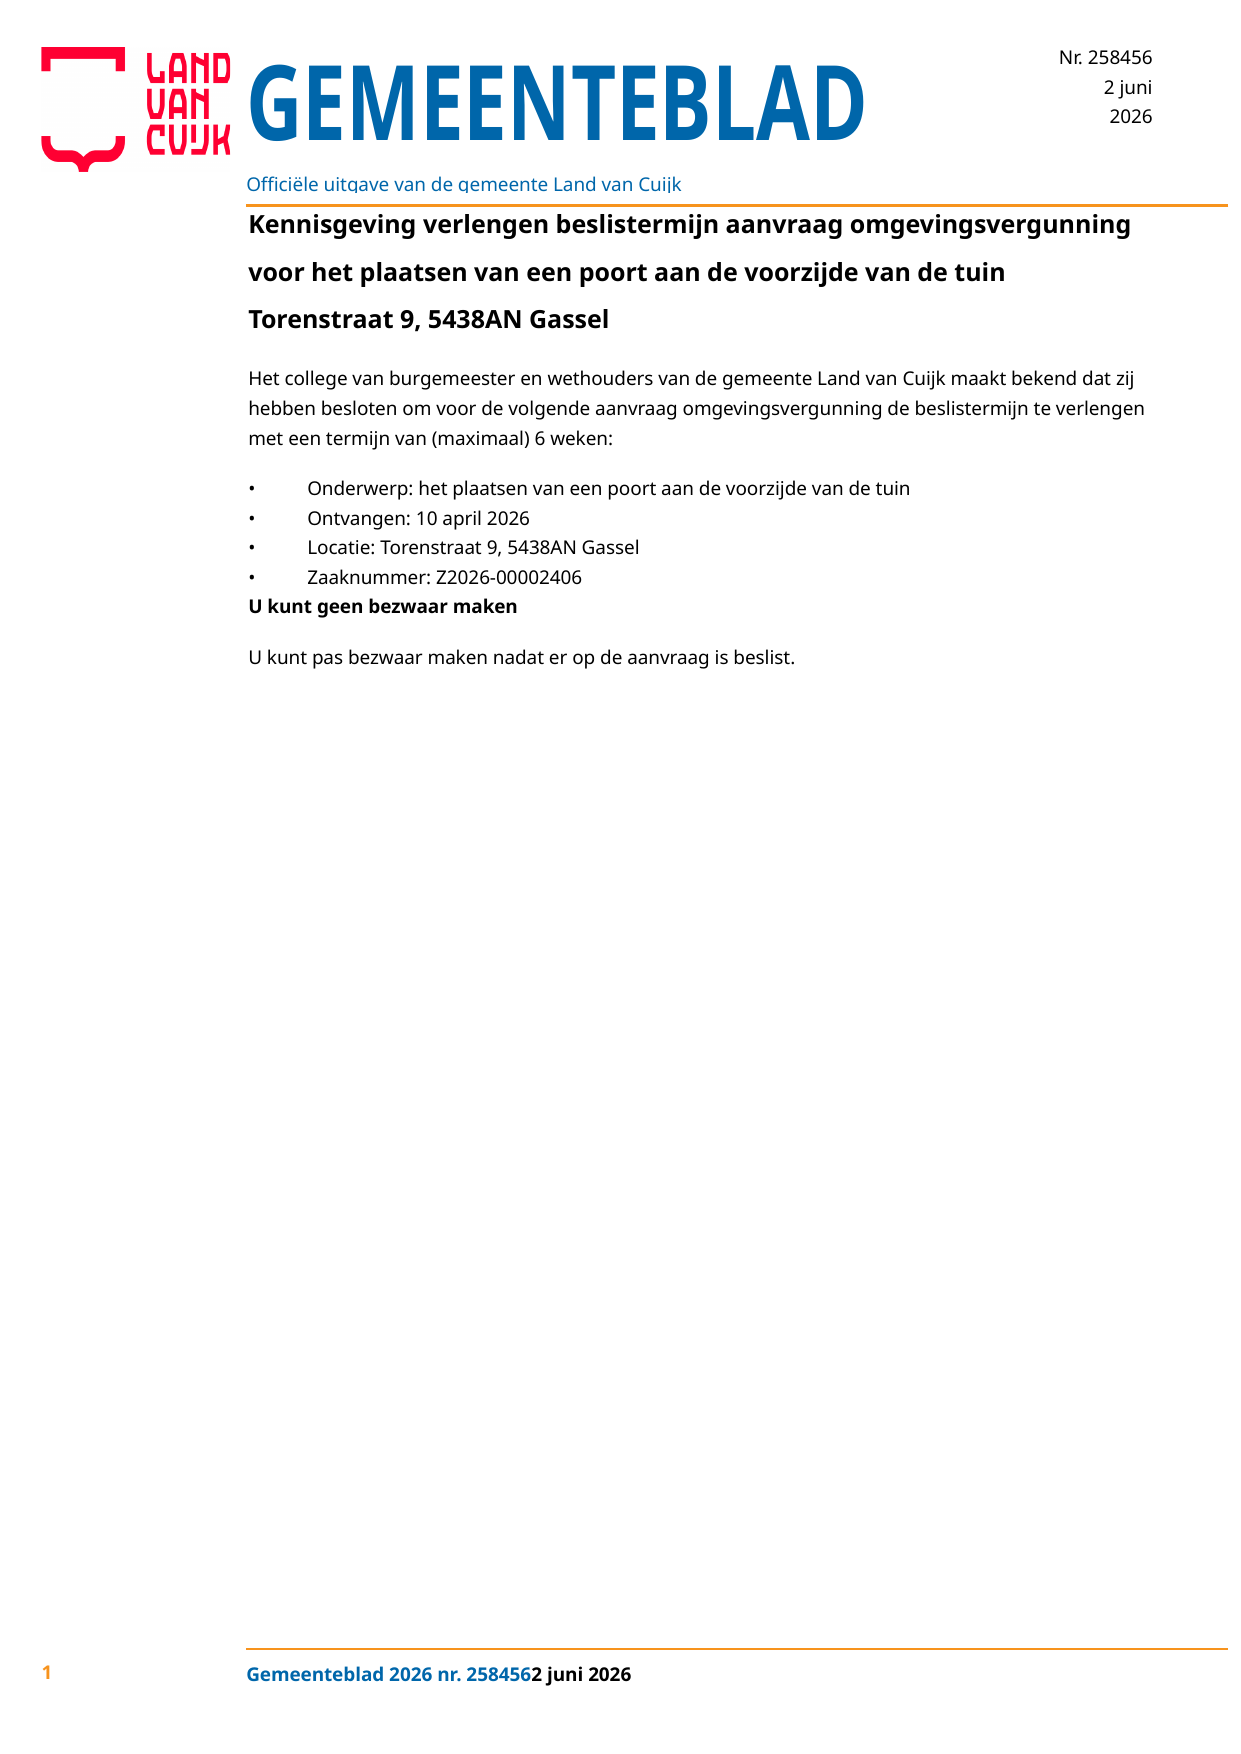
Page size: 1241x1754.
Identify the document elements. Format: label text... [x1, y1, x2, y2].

text Kennisgeving verlengen beslistermijn aanvraag omgevingsvergunning voor het plaatsen van een poort aan de voorzijde van de tuin Torenstraat 9, 5438AN Gassel [248, 207, 1152, 336]
text U kunt geen bezwaar maken [248, 593, 1152, 619]
list Ontvangen: 10 april 2026 [248, 505, 1152, 530]
text U kunt pas bezwaar maken nadat er op de aanvraag is beslist. [248, 644, 1152, 669]
picture [41, 47, 231, 172]
list Locatie: Torenstraat 9, 5438AN Gassel [248, 534, 1152, 560]
text Het college van burgemeester en wethouders van de gemeente Land van Cuijk maakt bekend dat zij hebben besloten om voor de volgende aanvraag omgevingsvergunning de beslistermijn te verlengen met een termijn van (maximaal) 6 weken: [248, 366, 1152, 450]
list Onderwerp: het plaatsen van een poort aan de voorzijde van de tuin [248, 475, 1152, 501]
list Zaaknummer: Z2026-00002406 [248, 564, 1152, 589]
